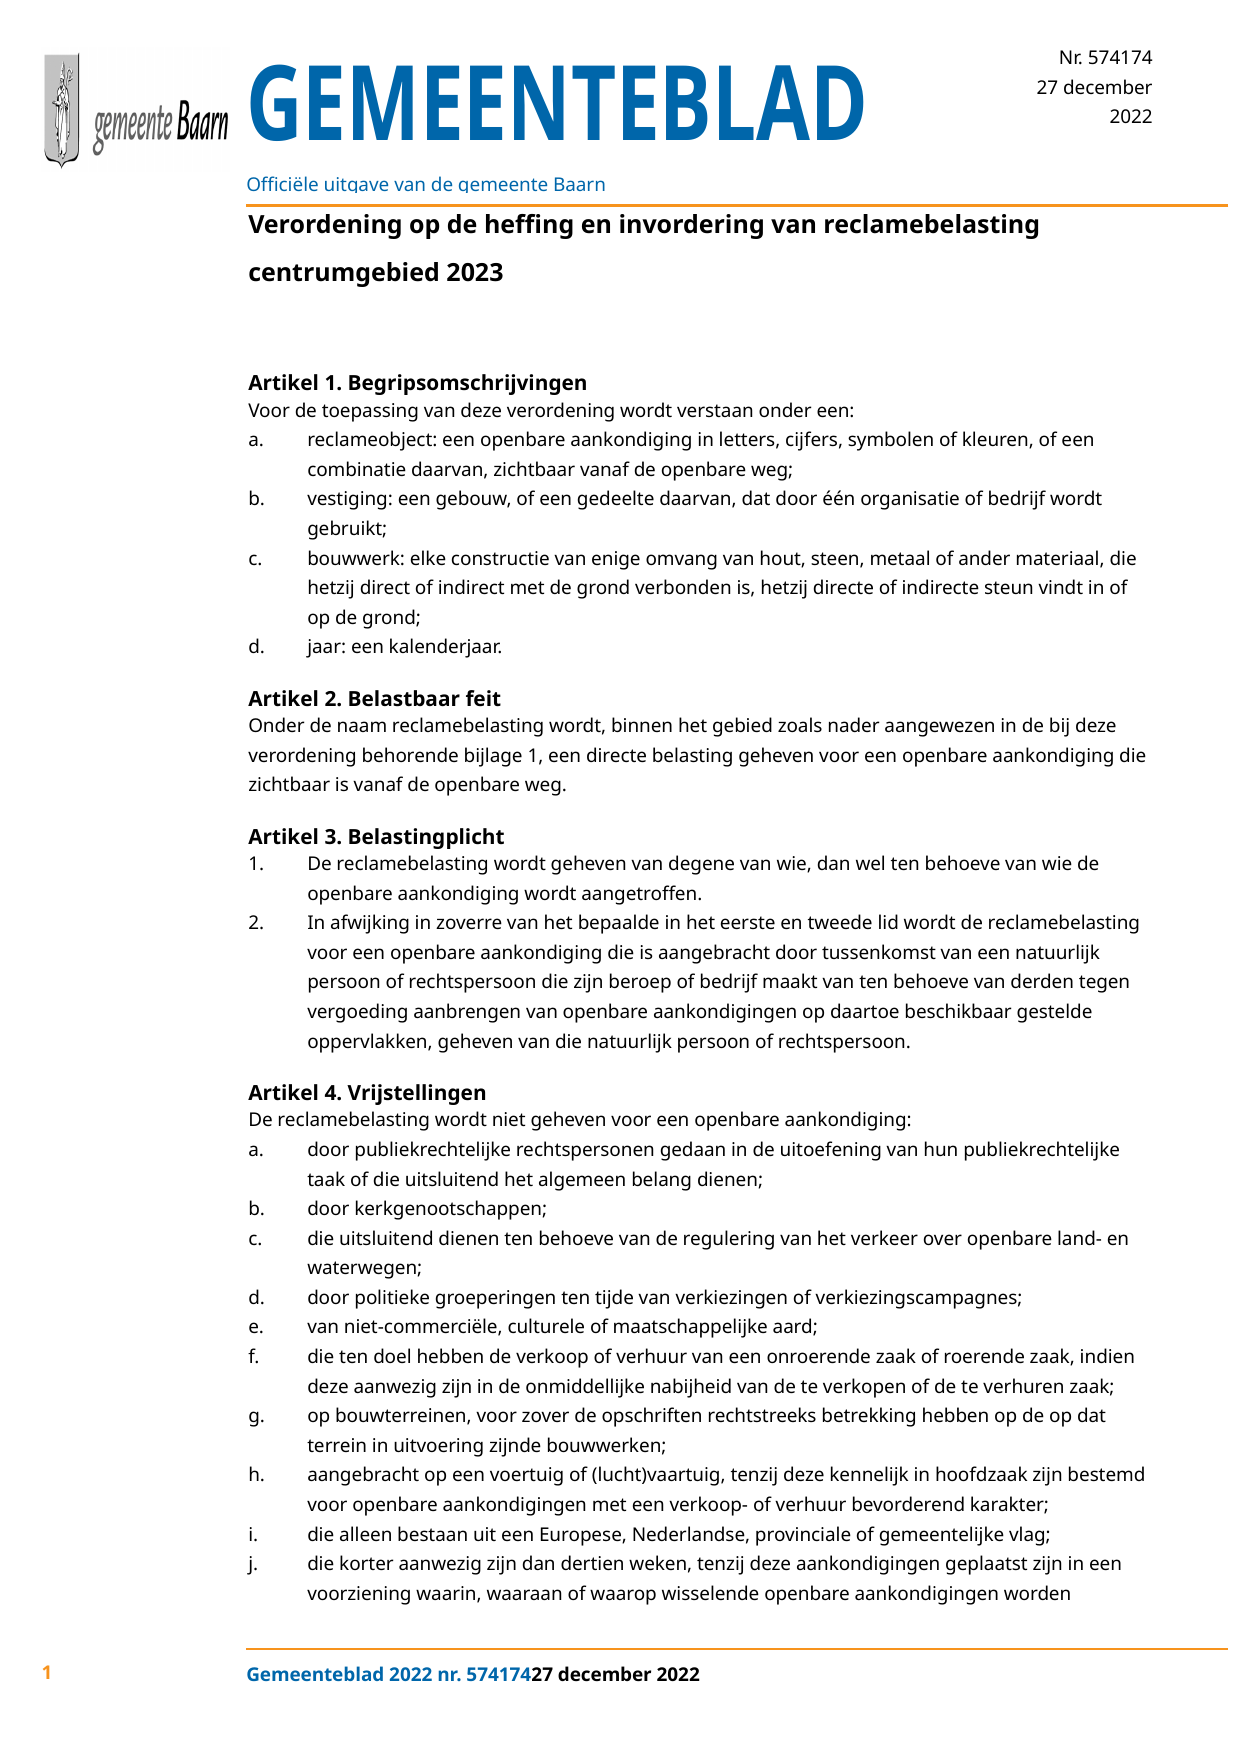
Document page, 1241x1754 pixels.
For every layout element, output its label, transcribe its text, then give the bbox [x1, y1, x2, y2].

list die korter aanwezig zijn dan dertien weken, tenzij deze aankondigingen geplaatst zijn in een voorziening waarin, waaraan of waarop wisselende openbare aankondigingen worden [248, 1550, 1152, 1606]
list bouwwerk: elke constructie van enige omvang van hout, steen, metaal of ander materiaal, die hetzij direct of indirect met de grond verbonden is, hetzij directe of indirecte steun vindt in of op de grond; [248, 545, 1152, 629]
text Voor de toepassing van deze verordening wordt verstaan onder een: [248, 397, 1152, 422]
list In afwijking in zoverre van het bepaalde in het eerste en tweede lid wordt de reclamebelasting voor een openbare aankondiging die is aangebracht door tussenkomst van een natuurlijk persoon of rechtspersoon die zijn beroep of bedrijf maakt van ten behoeve van derden tegen vergoeding aanbrengen van openbare aankondigingen op daartoe beschikbaar gestelde oppervlakken, geheven van die natuurlijk persoon of rechtspersoon. [248, 909, 1152, 1053]
text Verordening op de heffing en invordering van reclamebelasting centrumgebied 2023 [248, 207, 1152, 288]
text Artikel 4. Vrijstellingen [248, 1078, 1152, 1107]
list door kerkgenootschappen; [248, 1195, 1152, 1221]
list op bouwterreinen, voor zover de opschriften rechtstreeks betrekking hebben op de op dat terrein in uitvoering zijnde bouwwerken; [248, 1402, 1152, 1458]
list die uitsluitend dienen ten behoeve van de regulering van het verkeer over openbare land- en waterwegen; [248, 1225, 1152, 1280]
list De reclamebelasting wordt geheven van degene van wie, dan wel ten behoeve van wie de openbare aankondiging wordt aangetroffen. [248, 850, 1152, 906]
list reclameobject: een openbare aankondiging in letters, cijfers, symbolen of kleuren, of een combinatie daarvan, zichtbaar vanaf de openbare weg; [248, 426, 1152, 482]
list die ten doel hebben de verkoop of verhuur van een onroerende zaak of roerende zaak, indien deze aanwezig zijn in de onmiddellijke nabijheid van de te verkopen of de te verhuren zaak; [248, 1343, 1152, 1399]
text Artikel 1. Begripsomschrijvingen [248, 368, 1152, 397]
text Artikel 3. Belastingplicht [248, 822, 1152, 850]
list vestiging: een gebouw, of een gedeelte daarvan, dat door één organisatie of bedrijf wordt gebruikt; [248, 486, 1152, 541]
list jaar: een kalenderjaar. [248, 633, 1152, 659]
picture [41, 47, 231, 172]
text Artikel 2. Belastbaar feit [248, 684, 1152, 712]
text De reclamebelasting wordt niet geheven voor een openbare aankondiging: [248, 1107, 1152, 1132]
list door politieke groeperingen ten tijde van verkiezingen of verkiezingscampagnes; [248, 1284, 1152, 1310]
list van niet-commerciële, culturele of maatschappelijke aard; [248, 1314, 1152, 1339]
list door publiekrechtelijke rechtspersonen gedaan in de uitoefening van hun publiekrechtelijke taak of die uitsluitend het algemeen belang dienen; [248, 1136, 1152, 1192]
text Onder de naam reclamebelasting wordt, binnen het gebied zoals nader aangewezen in de bij deze verordening behorende bijlage 1, een directe belasting geheven voor een openbare aankondiging die zichtbaar is vanaf de openbare weg. [248, 712, 1152, 797]
list die alleen bestaan uit een Europese, Nederlandse, provinciale of gemeentelijke vlag; [248, 1521, 1152, 1547]
list aangebracht op een voertuig of (lucht)vaartuig, tenzij deze kennelijk in hoofdzaak zijn bestemd voor openbare aankondigingen met een verkoop- of verhuur bevorderend karakter; [248, 1462, 1152, 1517]
